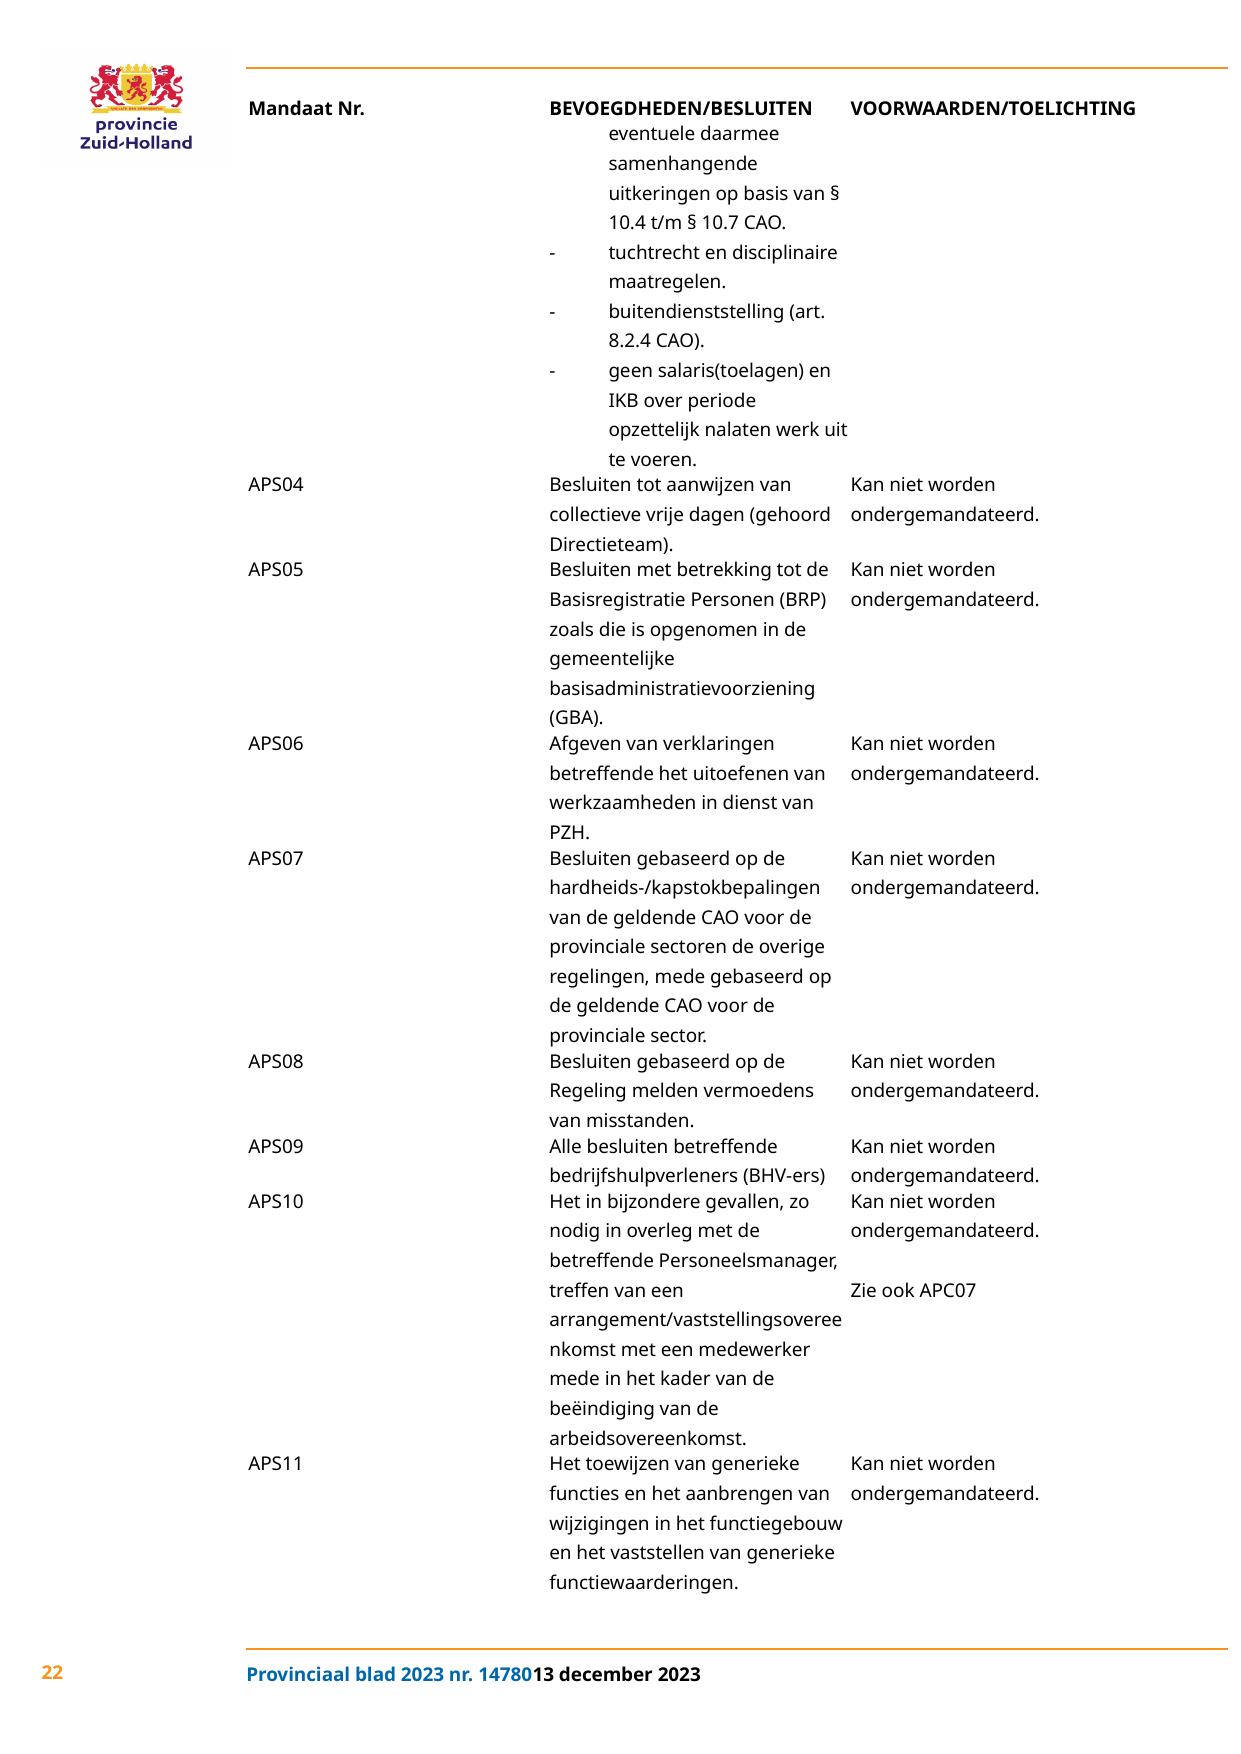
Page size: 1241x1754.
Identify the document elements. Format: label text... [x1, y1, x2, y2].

table_cell APS04 [248, 472, 549, 557]
table_cell APS06 [248, 730, 549, 845]
table_header Mandaat Nr. [248, 95, 549, 121]
table_cell Kan niet worden ondergemandateerd. [850, 1133, 1152, 1188]
picture [41, 47, 231, 172]
table_cell Besluiten gebaseerd op de hardheids-/kapstokbepalingen van de geldende CAO voor de provinciale sectoren de overige regelingen, mede gebaseerd op de geldende CAO voor de provinciale sector. [549, 845, 850, 1048]
table_cell APS11 [248, 1451, 549, 1594]
table_cell APS05 [248, 557, 549, 730]
table_cell Kan niet worden ondergemandateerd. [850, 557, 1152, 730]
table_cell Kan niet worden ondergemandateerd. Zie ook APC07 [850, 1188, 1152, 1451]
table_cell Het toewijzen van generieke functies en het aanbrengen van wijzigingen in het functiegebouw en het vaststellen van generieke functiewaarderingen. [549, 1451, 850, 1594]
table_cell APS09 [248, 1133, 549, 1188]
table_cell eventuele daarmee samenhangende uitkeringen op basis van § 10.4 t/m § 10.7 CAO. tuchtrecht en disciplinaire maatregelen. buitendienststelling (art. 8.2.4 CAO). geen salaris(toelagen) en IKB over periode opzettelijk nalaten werk uit te voeren. [549, 121, 850, 472]
table_header BEVOEGDHEDEN/BESLUITEN [549, 95, 850, 121]
table_cell Kan niet worden ondergemandateerd. [850, 845, 1152, 1048]
table_cell [248, 121, 549, 472]
table_cell Besluiten met betrekking tot de Basisregistratie Personen (BRP) zoals die is opgenomen in de gemeentelijke basisadministratievoorziening (GBA). [549, 557, 850, 730]
table_cell APS08 [248, 1048, 549, 1133]
table_cell Afgeven van verklaringen betreffende het uitoefenen van werkzaamheden in dienst van PZH. [549, 730, 850, 845]
table_cell Kan niet worden ondergemandateerd. [850, 1451, 1152, 1594]
table_cell APS07 [248, 845, 549, 1048]
table_header VOORWAARDEN/TOELICHTING [850, 95, 1152, 121]
table_cell Het in bijzondere gevallen, zo nodig in overleg met de betreffende Personeelsmanager, treffen van een arrangement/vaststellingsovereenkomst met een medewerker mede in het kader van de beëindiging van de arbeidsovereenkomst. [549, 1188, 850, 1451]
table_cell APS10 [248, 1188, 549, 1451]
table_cell [850, 121, 1152, 472]
table_cell Besluiten gebaseerd op de Regeling melden vermoedens van misstanden. [549, 1048, 850, 1133]
table_cell Kan niet worden ondergemandateerd. [850, 1048, 1152, 1133]
table_cell Kan niet worden ondergemandateerd. [850, 472, 1152, 557]
table_cell Alle besluiten betreffende bedrijfshulpverleners (BHV-ers) [549, 1133, 850, 1188]
table_cell Besluiten tot aanwijzen van collectieve vrije dagen (gehoord Directieteam). [549, 472, 850, 557]
table_cell Kan niet worden ondergemandateerd. [850, 730, 1152, 845]
